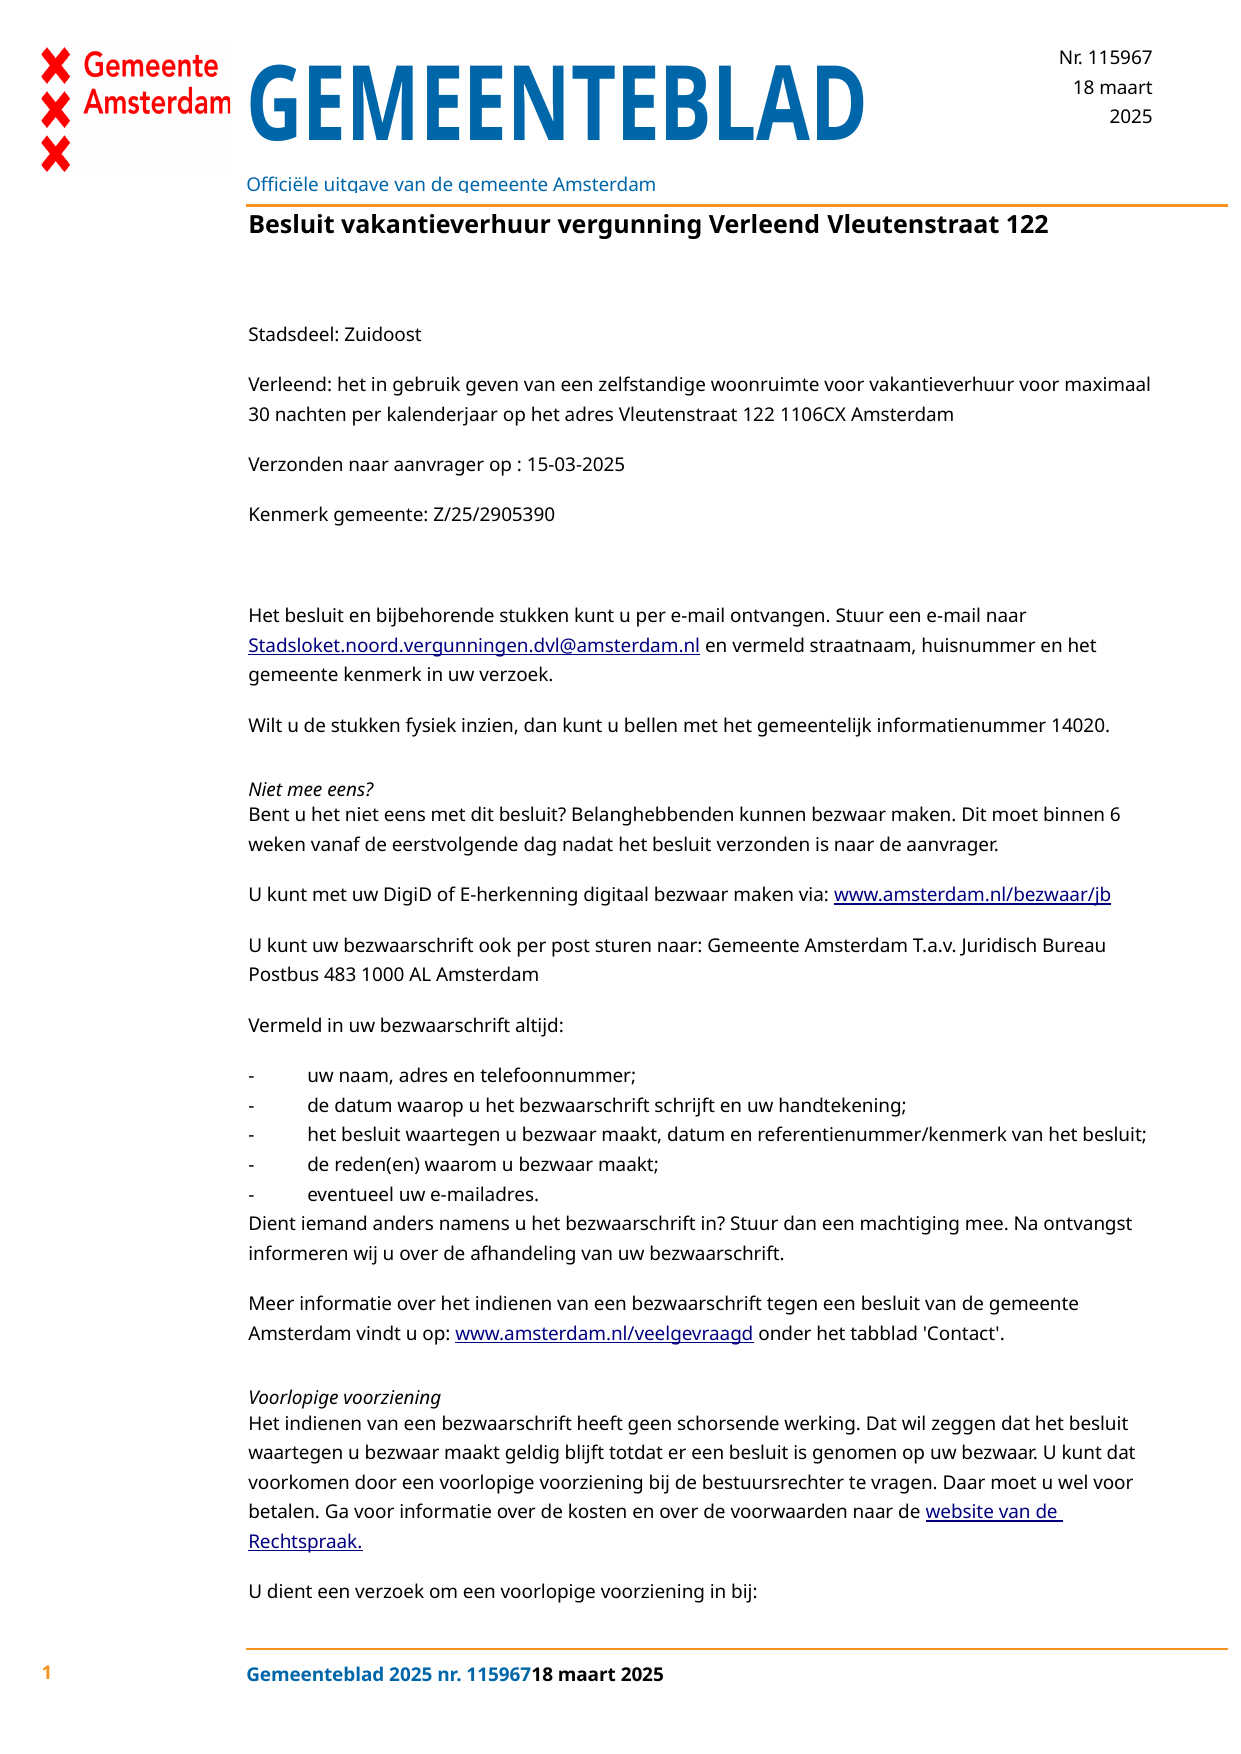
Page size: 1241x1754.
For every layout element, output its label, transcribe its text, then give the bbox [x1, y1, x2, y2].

text Niet mee eens? [248, 776, 1152, 802]
text Stadsdeel: Zuidoost [248, 321, 1152, 346]
picture [41, 47, 231, 172]
text Besluit vakantieverhuur vergunning Verleend Vleutenstraat 122 [248, 207, 1152, 241]
list uw naam, adres en telefoonnummer; [248, 1062, 1152, 1088]
list het besluit waartegen u bezwaar maakt, datum en referentienummer/kenmerk van het besluit; [248, 1122, 1152, 1147]
text Verleend: het in gebruik geven van een zelfstandige woonruimte voor vakantieverhuur voor maximaal 30 nachten per kalenderjaar op het adres Vleutenstraat 122 1106CX Amsterdam [248, 371, 1152, 426]
text U kunt uw bezwaarschrift ook per post sturen naar: Gemeente Amsterdam T.a.v. Juridisch Bureau Postbus 483 1000 AL Amsterdam [248, 932, 1152, 987]
text U kunt met uw DigiD of E-herkenning digitaal bezwaar maken via: www.amsterdam.nl/bezwaar/jb [248, 882, 1152, 907]
text Vermeld in uw bezwaarschrift altijd: [248, 1012, 1152, 1038]
list de reden(en) waarom u bezwaar maakt; [248, 1151, 1152, 1177]
text Verzonden naar aanvrager op : 15-03-2025 [248, 451, 1152, 477]
text Bent u het niet eens met dit besluit? Belanghebbenden kunnen bezwaar maken. Dit moet binnen 6 weken vanaf de eerstvolgende dag nadat het besluit verzonden is naar de aanvrager. [248, 802, 1152, 857]
text U dient een verzoek om een voorlopige voorziening in bij: [248, 1578, 1152, 1604]
list de datum waarop u het bezwaarschrift schrijft en uw handtekening; [248, 1092, 1152, 1118]
text Kenmerk gemeente: Z/25/2905390 [248, 502, 1152, 527]
text Het indienen van een bezwaarschrift heeft geen schorsende werking. Dat wil zeggen dat het besluit waartegen u bezwaar maakt geldig blijft totdat er een besluit is genomen op uw bezwaar. U kunt dat voorkomen door een voorlopige voorziening bij de bestuursrechter te vragen. Daar moet u wel voor betalen. Ga voor informatie over de kosten en over de voorwaarden naar de website van de Rechtspraak. [248, 1410, 1152, 1554]
list eventueel uw e-mailadres. [248, 1181, 1152, 1207]
text Voorlopige voorziening [248, 1384, 1152, 1410]
text Dient iemand anders namens u het bezwaarschrift in? Stuur dan een machtiging mee. Na ontvangst informeren wij u over de afhandeling van uw bezwaarschrift. [248, 1210, 1152, 1266]
text Wilt u de stukken fysiek inzien, dan kunt u bellen met het gemeentelijk informatienummer 14020. [248, 712, 1152, 738]
text Het besluit en bijbehorende stukken kunt u per e-mail ontvangen. Stuur een e-mail naar Stadsloket.noord.vergunningen.dvl@amsterdam.nl en vermeld straatnaam, huisnummer en het gemeente kenmerk in uw verzoek. [248, 602, 1152, 687]
text Meer informatie over het indienen van een bezwaarschrift tegen een besluit van de gemeente Amsterdam vindt u op: www.amsterdam.nl/veelgevraagd onder het tabblad 'Contact'. [248, 1290, 1152, 1346]
